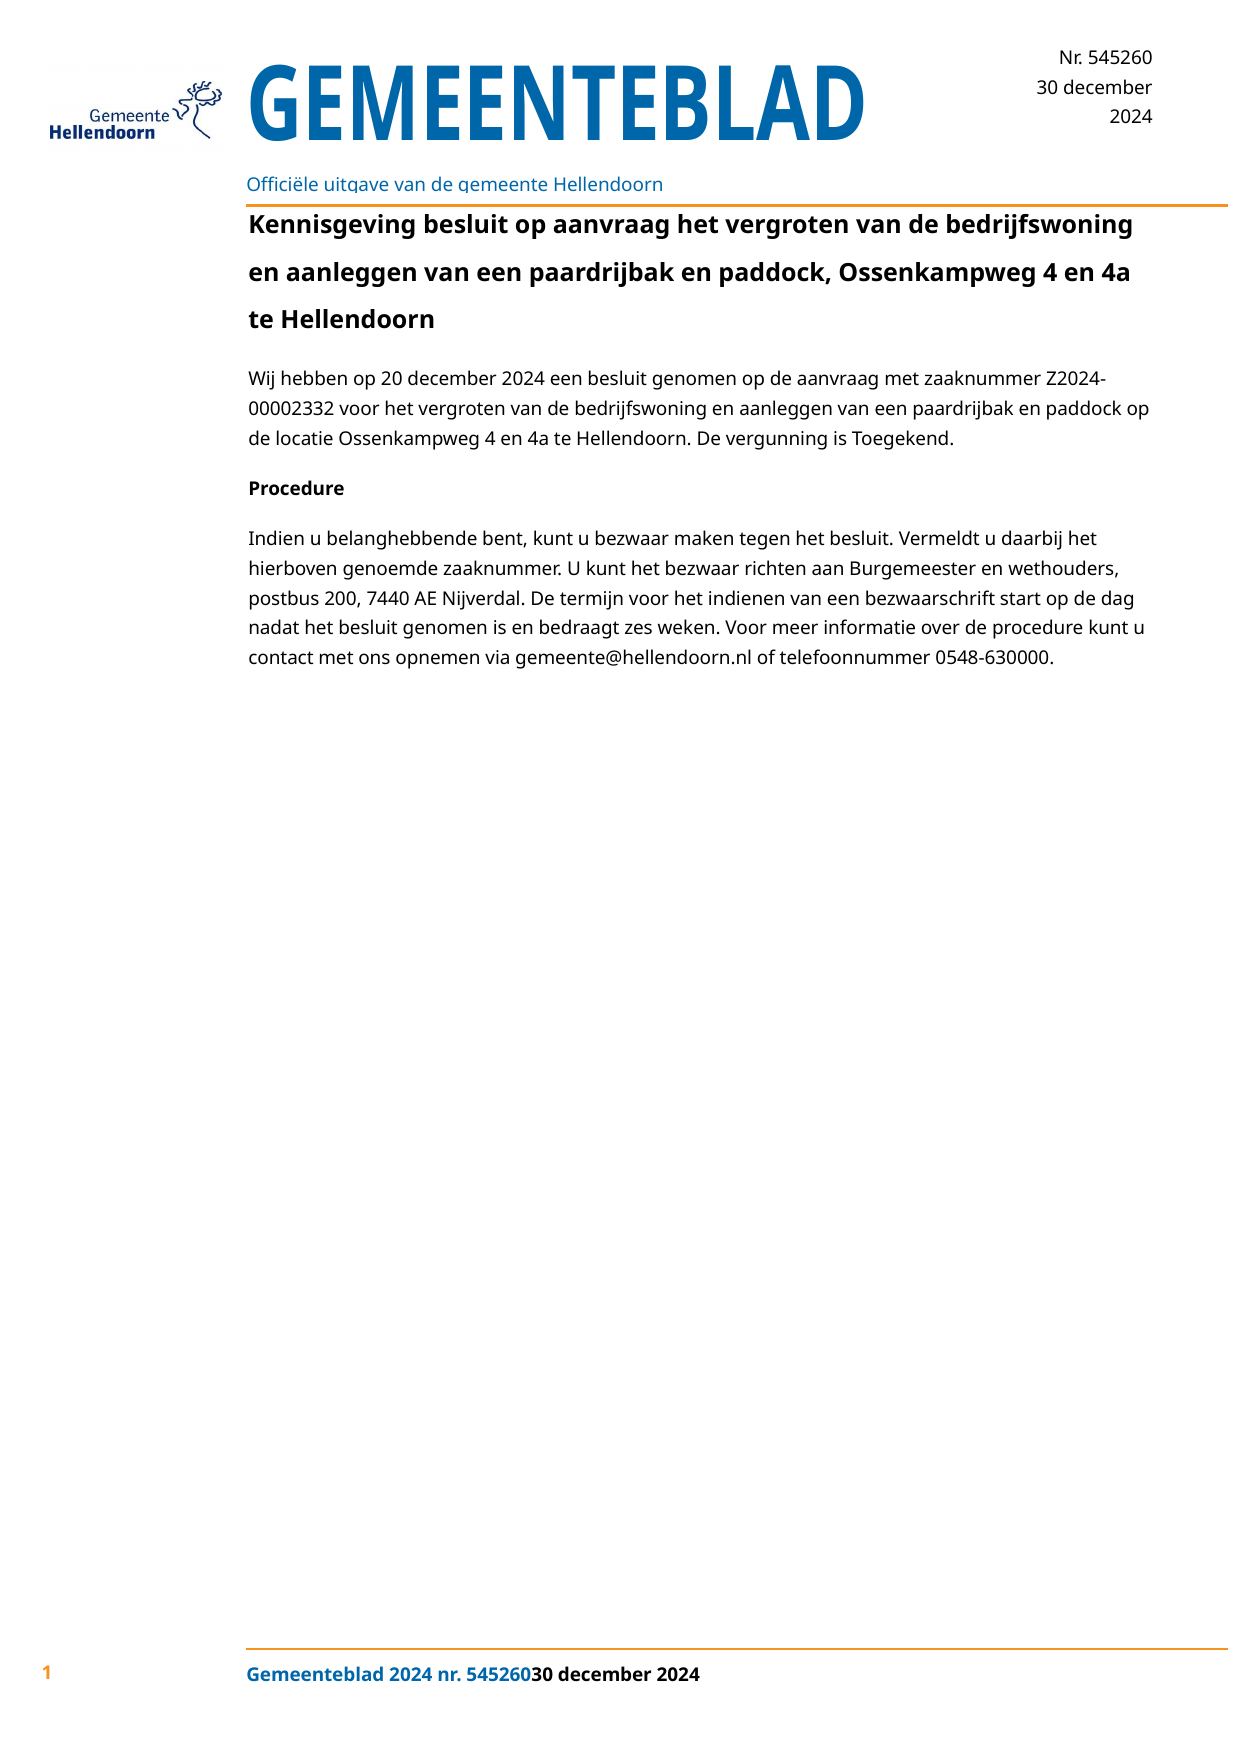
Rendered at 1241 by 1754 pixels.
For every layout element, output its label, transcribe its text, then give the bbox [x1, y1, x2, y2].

picture [41, 47, 231, 172]
text Indien u belanghebbende bent, kunt u bezwaar maken tegen het besluit. Vermeldt u daarbij het hierboven genoemde zaaknummer. U kunt het bezwaar richten aan Burgemeester en wethouders, postbus 200, 7440 AE Nijverdal. De termijn voor het indienen van een bezwaarschrift start op de dag nadat het besluit genomen is en bedraagt zes weken. Voor meer informatie over de procedure kunt u contact met ons opnemen via gemeente@hellendoorn.nl of telefoonnummer 0548-630000. [248, 526, 1152, 669]
text Procedure [248, 475, 1152, 501]
text Kennisgeving besluit op aanvraag het vergroten van de bedrijfswoning en aanleggen van een paardrijbak en paddock, Ossenkampweg 4 en 4a te Hellendoorn [248, 207, 1152, 336]
text Wij hebben op 20 december 2024 een besluit genomen op de aanvraag met zaaknummer Z2024-00002332 voor het vergroten van de bedrijfswoning en aanleggen van een paardrijbak en paddock op de locatie Ossenkampweg 4 en 4a te Hellendoorn. De vergunning is Toegekend. [248, 366, 1152, 450]
